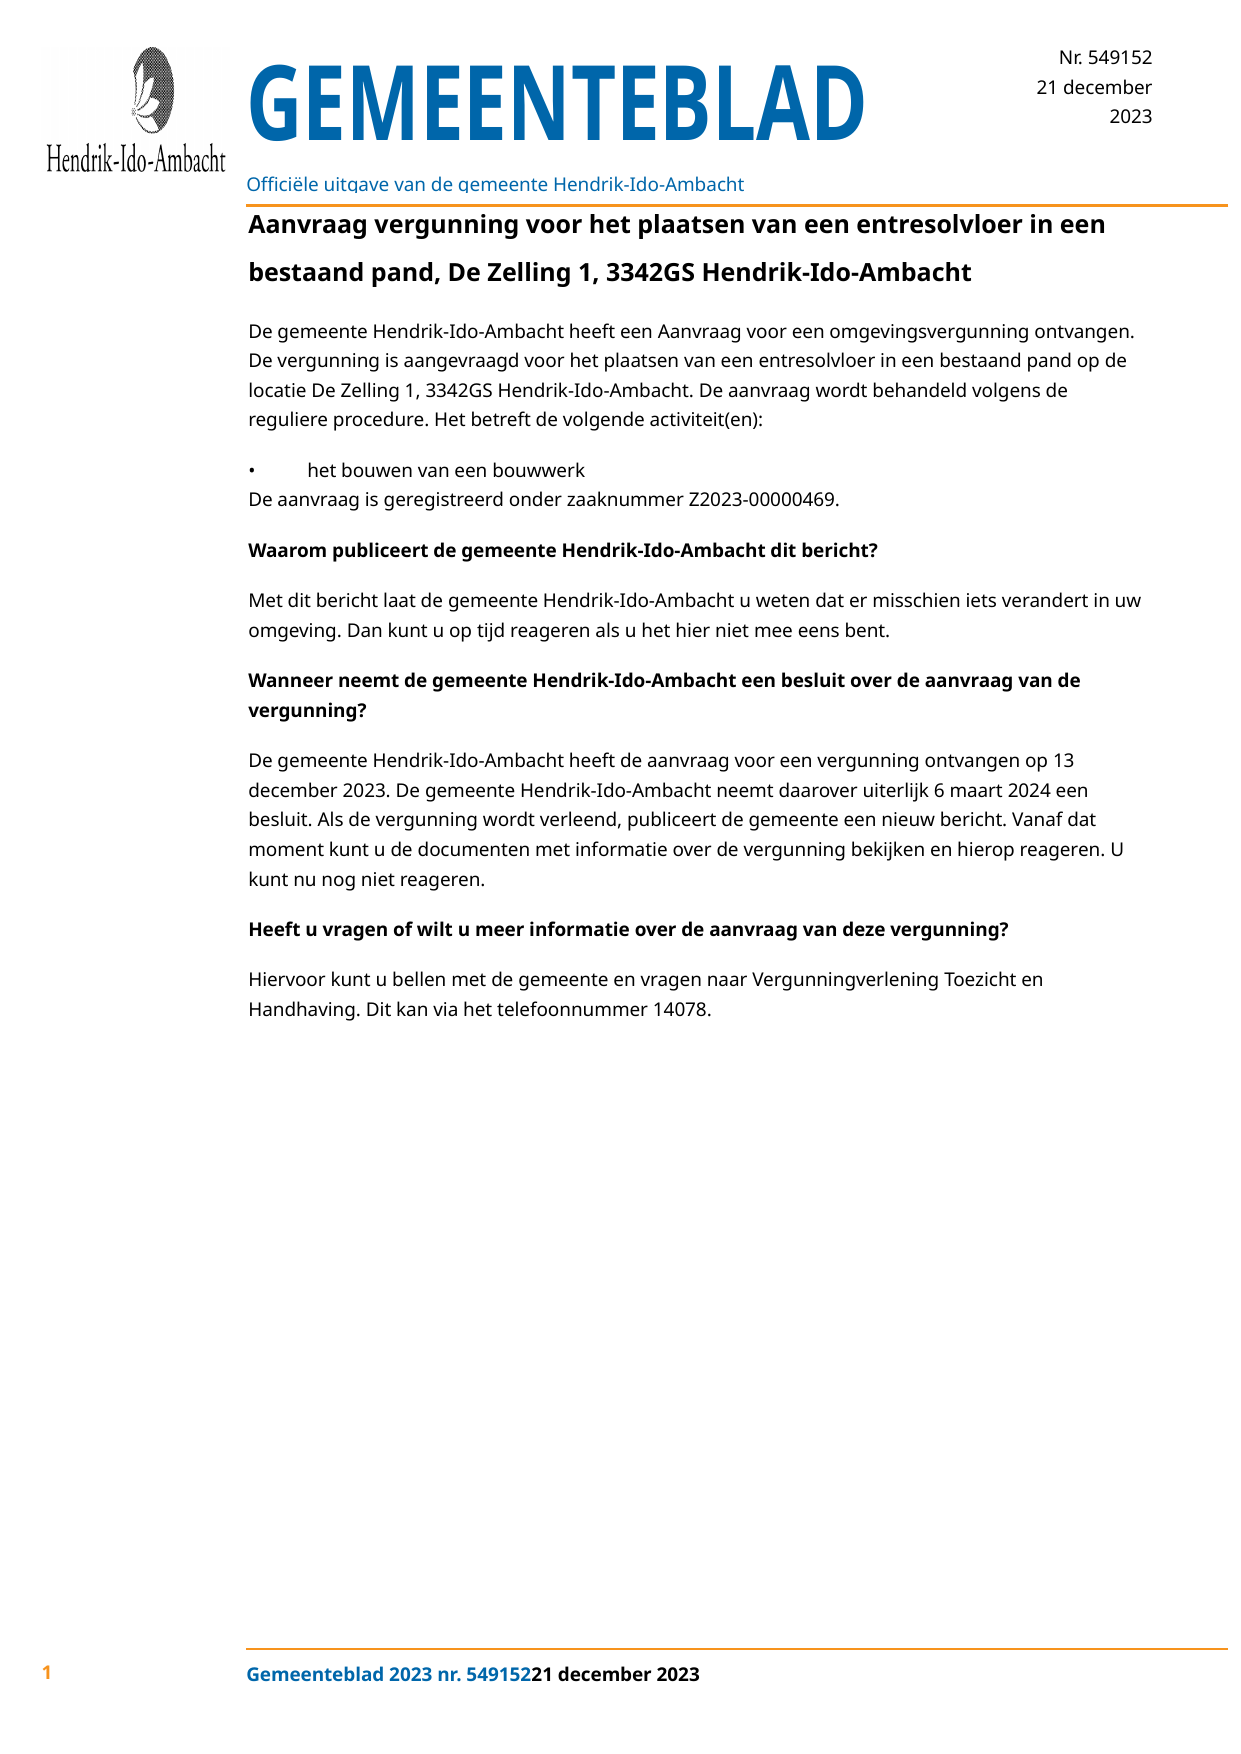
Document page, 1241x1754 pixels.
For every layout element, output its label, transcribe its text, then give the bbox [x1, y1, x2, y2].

text De aanvraag is geregistreerd onder zaaknummer Z2023-00000469. [248, 487, 1152, 512]
picture [41, 47, 231, 172]
text Aanvraag vergunning voor het plaatsen van een entresolvloer in een bestaand pand, De Zelling 1, 3342GS Hendrik-Ido-Ambacht [248, 207, 1152, 288]
text Hiervoor kunt u bellen met de gemeente en vragen naar Vergunningverlening Toezicht en Handhaving. Dit kan via het telefoonnummer 14078. [248, 967, 1152, 1022]
text Waarom publiceert de gemeente Hendrik-Ido-Ambacht dit bericht? [248, 537, 1152, 563]
text De gemeente Hendrik-Ido-Ambacht heeft een Aanvraag voor een omgevingsvergunning ontvangen. De vergunning is aangevraagd voor het plaatsen van een entresolvloer in een bestaand pand op de locatie De Zelling 1, 3342GS Hendrik-Ido-Ambacht. De aanvraag wordt behandeld volgens de reguliere procedure. Het betreft de volgende activiteit(en): [248, 318, 1152, 432]
text Wanneer neemt de gemeente Hendrik-Ido-Ambacht een besluit over de aanvraag van de vergunning? [248, 667, 1152, 723]
text Met dit bericht laat de gemeente Hendrik-Ido-Ambacht u weten dat er misschien iets verandert in uw omgeving. Dan kunt u op tijd reageren als u het hier niet mee eens bent. [248, 587, 1152, 643]
text De gemeente Hendrik-Ido-Ambacht heeft de aanvraag voor een vergunning ontvangen op 13 december 2023. De gemeente Hendrik-Ido-Ambacht neemt daarover uiterlijk 6 maart 2024 een besluit. Als de vergunning wordt verleend, publiceert de gemeente een nieuw bericht. Vanaf dat moment kunt u de documenten met informatie over de vergunning bekijken en hierop reageren. U kunt nu nog niet reageren. [248, 747, 1152, 892]
text Heeft u vragen of wilt u meer informatie over de aanvraag van deze vergunning? [248, 916, 1152, 942]
list het bouwen van een bouwwerk [248, 457, 1152, 483]
